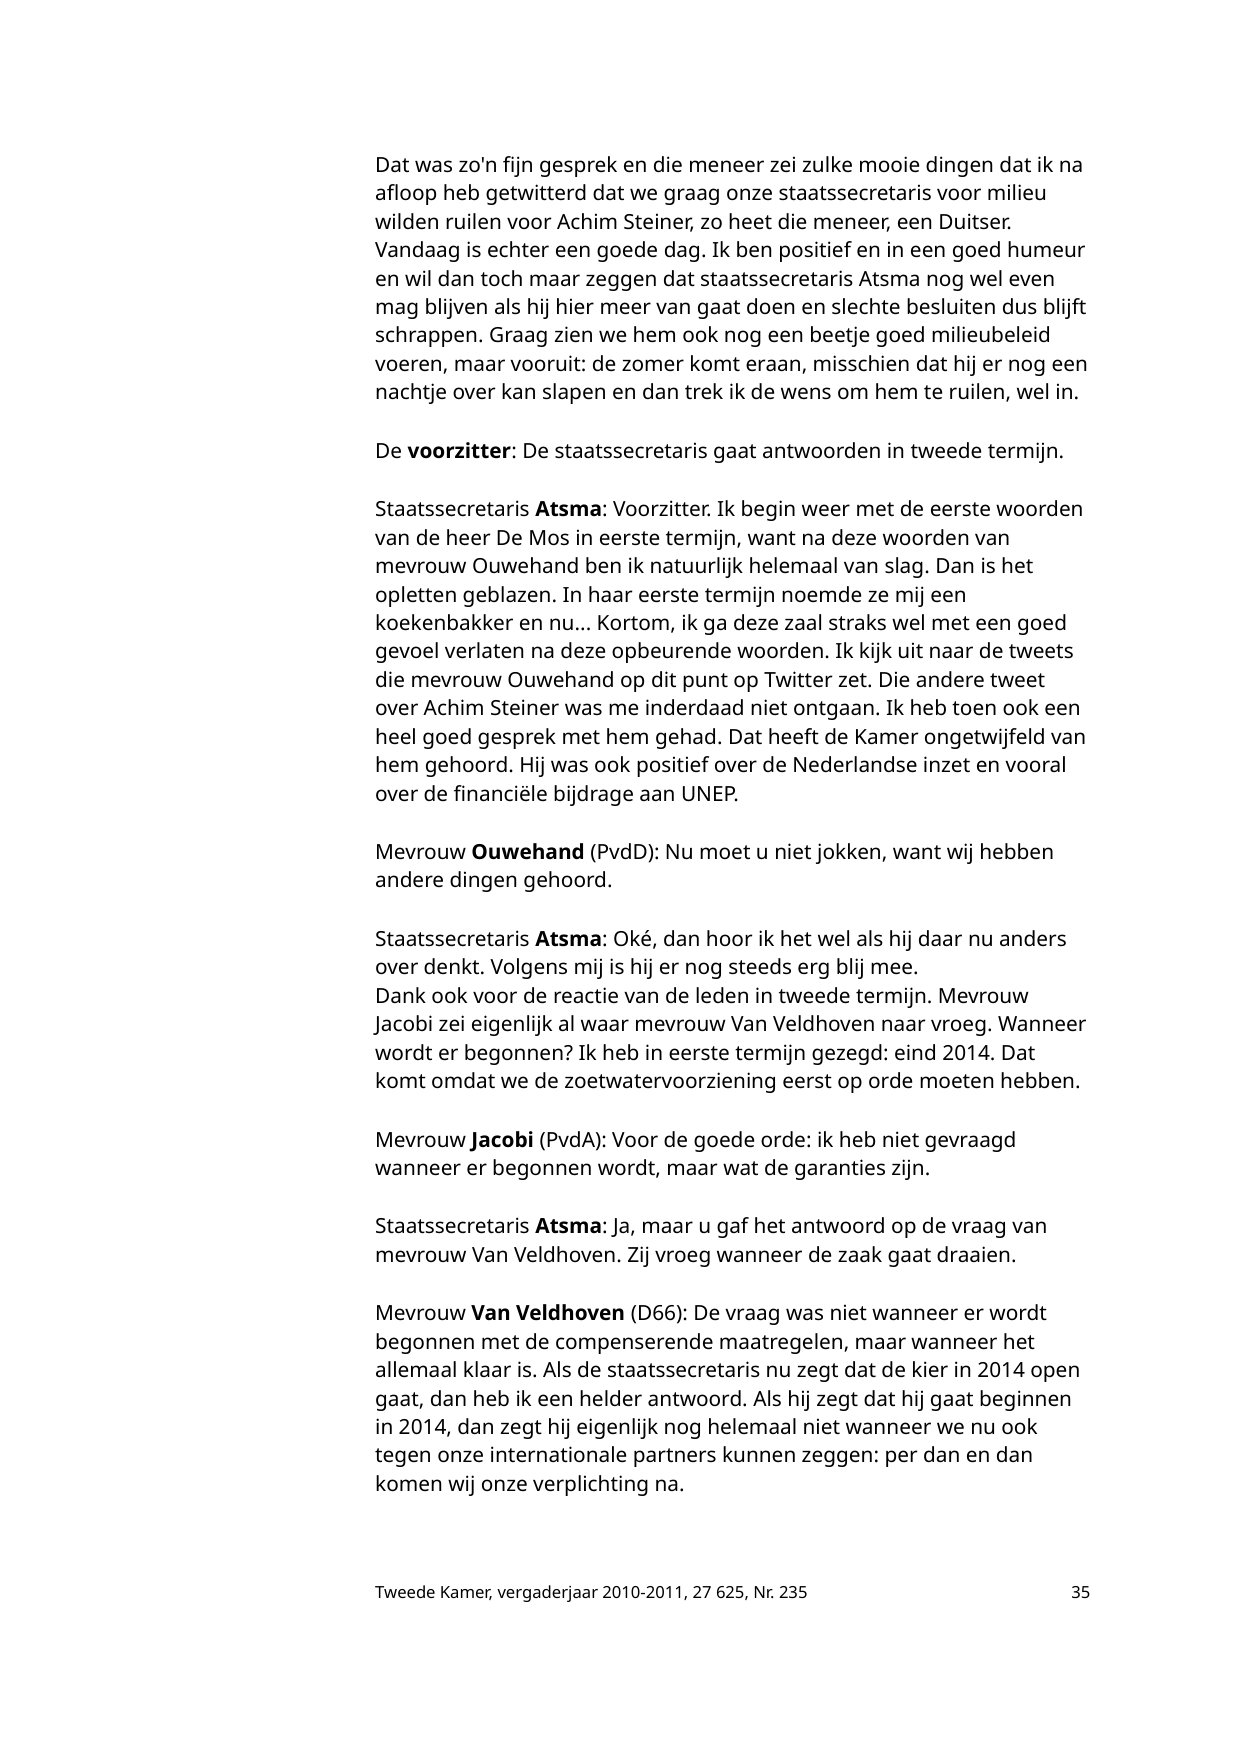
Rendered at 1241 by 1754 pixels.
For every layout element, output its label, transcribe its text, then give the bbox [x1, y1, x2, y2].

text De voorzitter: De staatssecretaris gaat antwoorden in tweede termijn. [375, 436, 1090, 464]
text Staatssecretaris Atsma: Ja, maar u gaf het antwoord op de vraag van mevrouw Van Veldhoven. Zij vroeg wanneer de zaak gaat draaien. [375, 1212, 1090, 1268]
text Staatssecretaris Atsma: Oké, dan hoor ik het wel als hij daar nu anders over denkt. Volgens mij is hij er nog steeds erg blij mee. [375, 924, 1090, 981]
text Staatssecretaris Atsma: Voorzitter. Ik begin weer met de eerste woorden van de heer De Mos in eerste termijn, want na deze woorden van mevrouw Ouwehand ben ik natuurlijk helemaal van slag. Dan is het opletten geblazen. In haar eerste termijn noemde ze mij een koekenbakker en nu... Kortom, ik ga deze zaal straks wel met een goed gevoel verlaten na deze opbeurende woorden. Ik kijk uit naar de tweets die mevrouw Ouwehand op dit punt op Twitter zet. Die andere tweet over Achim Steiner was me inderdaad niet ontgaan. Ik heb toen ook een heel goed gesprek met hem gehad. Dat heeft de Kamer ongetwijfeld van hem gehoord. Hij was ook positief over de Nederlandse inzet en vooral over de financiële bijdrage aan UNEP. [375, 494, 1090, 807]
text Mevrouw Ouwehand (PvdD): Nu moet u niet jokken, want wij hebben andere dingen gehoord. [375, 837, 1090, 894]
text Mevrouw Van Veldhoven (D66): De vraag was niet wanneer er wordt begonnen met de compenserende maatregelen, maar wanneer het allemaal klaar is. Als de staatssecretaris nu zegt dat de kier in 2014 open gaat, dan heb ik een helder antwoord. Als hij zegt dat hij gaat beginnen in 2014, dan zegt hij eigenlijk nog helemaal niet wanneer we nu ook tegen onze internationale partners kunnen zeggen: per dan en dan komen wij onze verplichting na. [375, 1298, 1090, 1497]
text Mevrouw Jacobi (PvdA): Voor de goede orde: ik heb niet gevraagd wanneer er begonnen wordt, maar wat de garanties zijn. [375, 1125, 1090, 1182]
text Dat was zo'n fijn gesprek en die meneer zei zulke mooie dingen dat ik na afloop heb getwitterd dat we graag onze staatssecretaris voor milieu wilden ruilen voor Achim Steiner, zo heet die meneer, een Duitser. Vandaag is echter een goede dag. Ik ben positief en in een goed humeur en wil dan toch maar zeggen dat staatssecretaris Atsma nog wel even mag blijven als hij hier meer van gaat doen en slechte besluiten dus blijft schrappen. Graag zien we hem ook nog een beetje goed milieubeleid voeren, maar vooruit: de zomer komt eraan, misschien dat hij er nog een nachtje over kan slapen en dan trek ik de wens om hem te ruilen, wel in. [375, 150, 1090, 406]
text Dank ook voor de reactie van de leden in tweede termijn. Mevrouw Jacobi zei eigenlijk al waar mevrouw Van Veldhoven naar vroeg. Wanneer wordt er begonnen? Ik heb in eerste termijn gezegd: eind 2014. Dat komt omdat we de zoetwatervoorziening eerst op orde moeten hebben. [375, 981, 1090, 1095]
